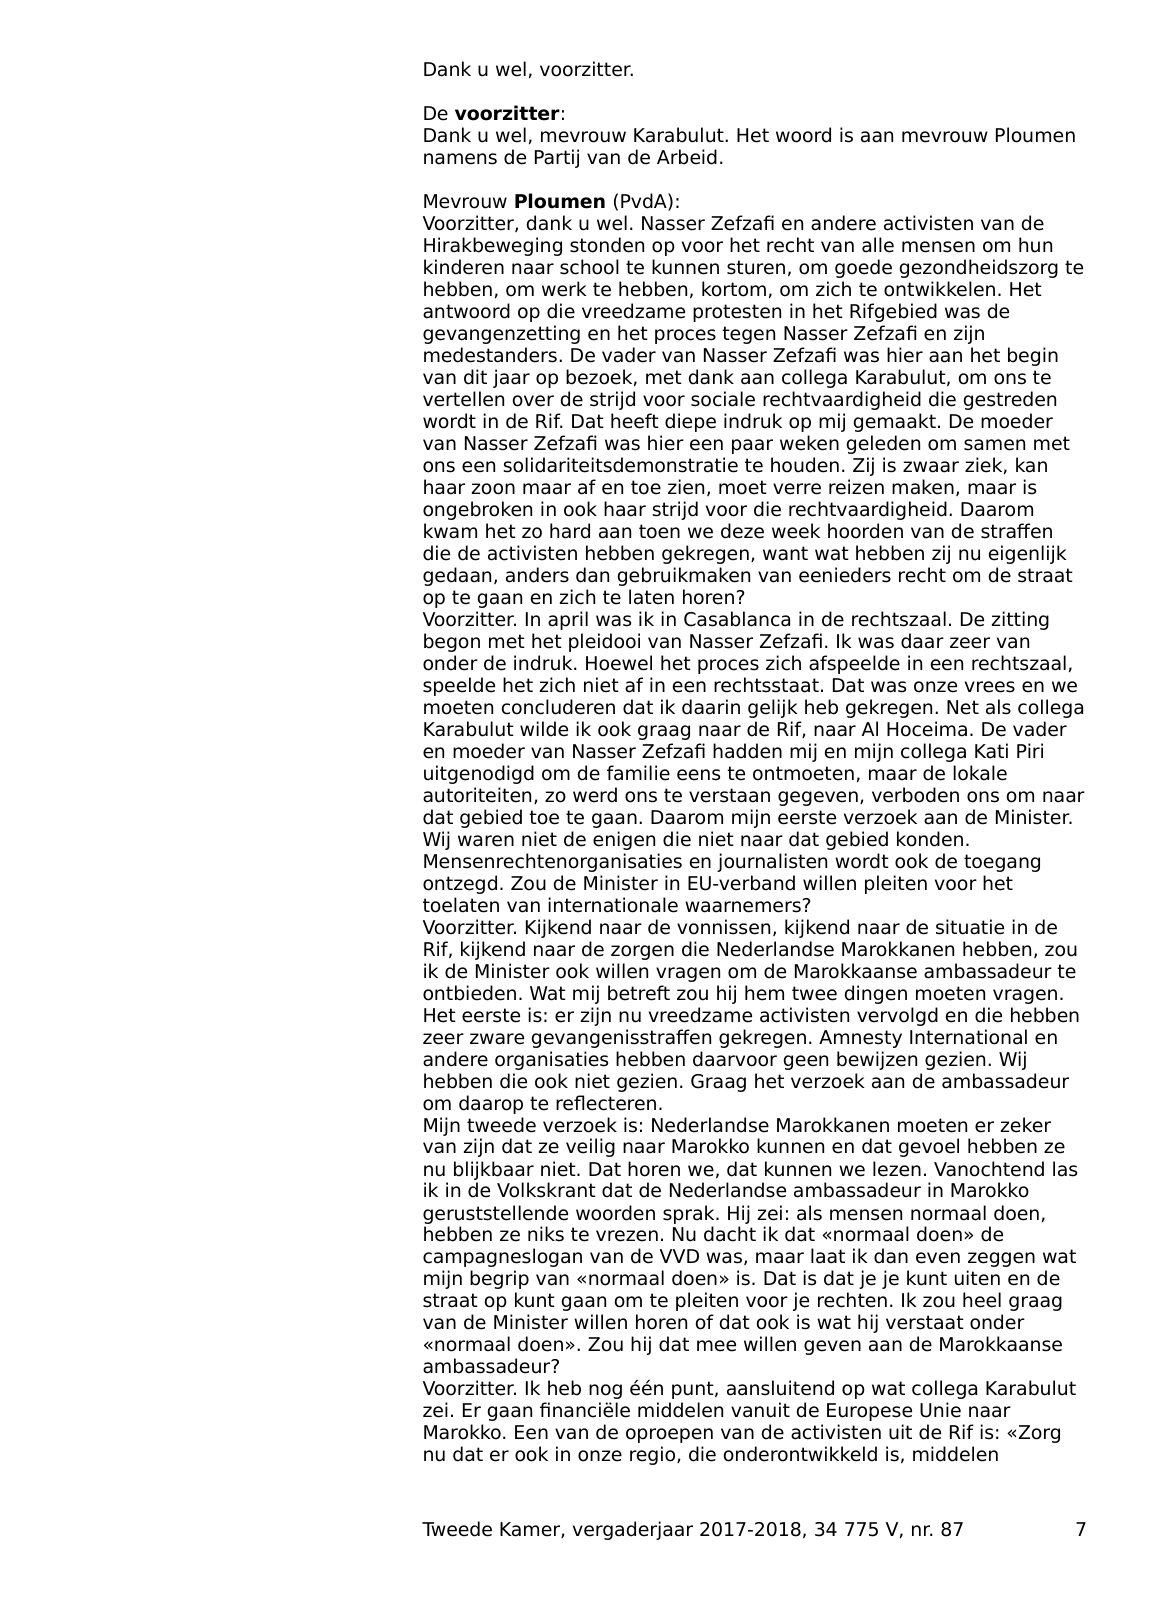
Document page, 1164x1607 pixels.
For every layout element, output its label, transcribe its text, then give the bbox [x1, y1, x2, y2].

text Mijn tweede verzoek is: Nederlandse Marokkanen moeten er zeker van zijn dat ze veilig naar Marokko kunnen en dat gevoel hebben ze nu blijkbaar niet. Dat horen we, dat kunnen we lezen. Vanochtend las ik in de Volkskrant dat de Nederlandse ambassadeur in Marokko geruststellende woorden sprak. Hij zei: als mensen normaal doen, hebben ze niks te vrezen. Nu dacht ik dat «normaal doen» de campagneslogan van de VVD was, maar laat ik dan even zeggen wat mijn begrip van «normaal doen» is. Dat is dat je je kunt uiten en de straat op kunt gaan om te pleiten voor je rechten. Ik zou heel graag van de Minister willen horen of dat ook is wat hij verstaat onder «normaal doen». Zou hij dat mee willen geven aan de Marokkaanse ambassadeur? [422, 1114, 1087, 1378]
text Dank u wel, mevrouw Karabulut. Het woord is aan mevrouw Ploumen namens de Partij van de Arbeid. [422, 125, 1087, 169]
text De voorzitter: [422, 103, 1087, 125]
text Mevrouw Ploumen (PvdA): [422, 191, 1087, 213]
text Voorzitter. Kijkend naar de vonnissen, kijkend naar de situatie in de Rif, kijkend naar de zorgen die Nederlandse Marokkanen hebben, zou ik de Minister ook willen vragen om de Marokkaanse ambassadeur te ontbieden. Wat mij betreft zou hij hem twee dingen moeten vragen. Het eerste is: er zijn nu vreedzame activisten vervolgd en die hebben zeer zware gevangenisstraffen gekregen. Amnesty International en andere organisaties hebben daarvoor geen bewijzen gezien. Wij hebben die ook niet gezien. Graag het verzoek aan de ambassadeur om daarop te reflecteren. [422, 917, 1087, 1114]
text Voorzitter, dank u wel. Nasser Zefzafi en andere activisten van de Hirakbeweging stonden op voor het recht van alle mensen om hun kinderen naar school te kunnen sturen, om goede gezondheidszorg te hebben, om werk te hebben, kortom, om zich te ontwikkelen. Het antwoord op die vreedzame protesten in het Rifgebied was de gevangenzetting en het proces tegen Nasser Zefzafi en zijn medestanders. De vader van Nasser Zefzafi was hier aan het begin van dit jaar op bezoek, met dank aan collega Karabulut, om ons te vertellen over de strijd voor sociale rechtvaardigheid die gestreden wordt in de Rif. Dat heeft diepe indruk op mij gemaakt. De moeder van Nasser Zefzafi was hier een paar weken geleden om samen met ons een solidariteitsdemonstratie te houden. Zij is zwaar ziek, kan haar zoon maar af en toe zien, moet verre reizen maken, maar is ongebroken in ook haar strijd voor die rechtvaardigheid. Daarom kwam het zo hard aan toen we deze week hoorden van de straffen die de activisten hebben gekregen, want wat hebben zij nu eigenlijk gedaan, anders dan gebruikmaken van eenieders recht om de straat op te gaan en zich te laten horen? [422, 213, 1087, 609]
text Dank u wel, voorzitter. [422, 59, 1087, 81]
text Voorzitter. Ik heb nog één punt, aansluitend op wat collega Karabulut zei. Er gaan financiële middelen vanuit de Europese Unie naar Marokko. Een van de oproepen van de activisten uit de Rif is: «Zorg nu dat er ook in onze regio, die onderontwikkeld is, middelen [422, 1378, 1087, 1466]
text Voorzitter. In april was ik in Casablanca in de rechtszaal. De zitting begon met het pleidooi van Nasser Zefzafi. Ik was daar zeer van onder de indruk. Hoewel het proces zich afspeelde in een rechtszaal, speelde het zich niet af in een rechtsstaat. Dat was onze vrees en we moeten concluderen dat ik daarin gelijk heb gekregen. Net als collega Karabulut wilde ik ook graag naar de Rif, naar Al Hoceima. De vader en moeder van Nasser Zefzafi hadden mij en mijn collega Kati Piri uitgenodigd om de familie eens te ontmoeten, maar de lokale autoriteiten, zo werd ons te verstaan gegeven, verboden ons om naar dat gebied toe te gaan. Daarom mijn eerste verzoek aan de Minister. Wij waren niet de enigen die niet naar dat gebied konden. Mensenrechtenorganisaties en journalisten wordt ook de toegang ontzegd. Zou de Minister in EU-verband willen pleiten voor het toelaten van internationale waarnemers? [422, 609, 1087, 917]
